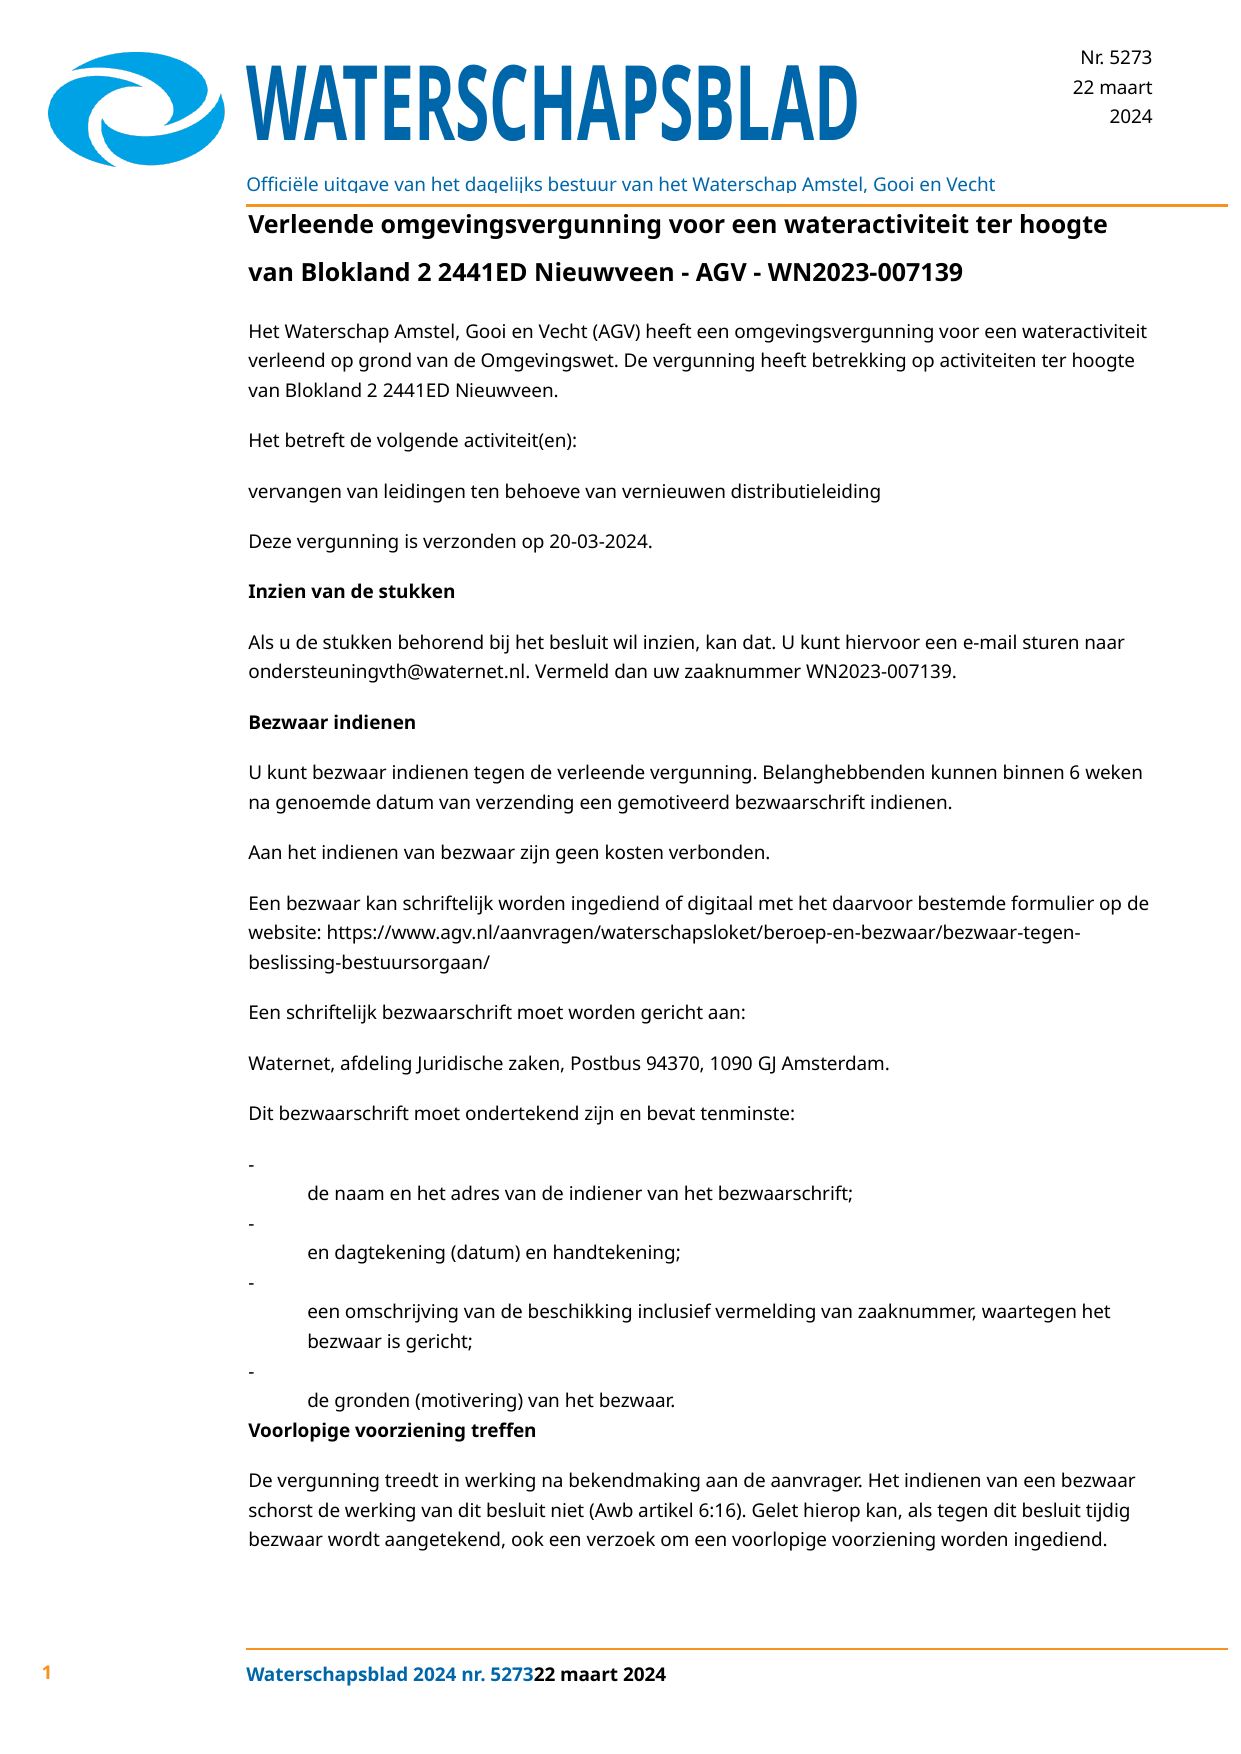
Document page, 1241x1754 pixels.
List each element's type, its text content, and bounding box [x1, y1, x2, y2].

text Het betreft de volgende activiteit(en): [248, 427, 1152, 453]
text Het Waterschap Amstel, Gooi en Vecht (AGV) heeft een omgevingsvergunning voor een wateractiviteit verleend op grond van de Omgevingswet. De vergunning heeft betrekking op activiteiten ter hoogte van Blokland 2 2441ED Nieuwveen. [248, 318, 1152, 403]
text Aan het indienen van bezwaar zijn geen kosten verbonden. [248, 839, 1152, 865]
text Een schriftelijk bezwaarschrift moet worden gericht aan: [248, 999, 1152, 1025]
text Als u de stukken behorend bij het besluit wil inzien, kan dat. U kunt hiervoor een e-mail sturen naar ondersteuningvth@waternet.nl. Vermeld dan uw zaaknummer WN2023-007139. [248, 629, 1152, 684]
text Dit bezwaarschrift moet ondertekend zijn en bevat tenminste: [248, 1100, 1152, 1126]
text Waternet, afdeling Juridische zaken, Postbus 94370, 1090 GJ Amsterdam. [248, 1050, 1152, 1076]
list de gronden (motivering) van het bezwaar. [248, 1387, 1152, 1413]
list de naam en het adres van de indiener van het bezwaarschrift; [248, 1180, 1152, 1206]
text Voorlopige voorziening treffen [248, 1417, 1152, 1443]
list een omschrijving van de beschikking inclusief vermelding van zaaknummer, waartegen het bezwaar is gericht; [248, 1299, 1152, 1354]
picture [41, 47, 231, 172]
text Een bezwaar kan schriftelijk worden ingediend of digitaal met het daarvoor bestemde formulier op de website: https://www.agv.nl/aanvragen/waterschapsloket/beroep-en-bezwaar/bezwaar-tegen-beslissing-bestuursorgaan/ [248, 890, 1152, 975]
text U kunt bezwaar indienen tegen de verleende vergunning. Belanghebbenden kunnen binnen 6 weken na genoemde datum van verzending een gemotiveerd bezwaarschrift indienen. [248, 759, 1152, 815]
text vervangen van leidingen ten behoeve van vernieuwen distributieleiding [248, 478, 1152, 504]
text De vergunning treedt in werking na bekendmaking aan de aanvrager. Het indienen van een bezwaar schorst de werking van dit besluit niet (Awb artikel 6:16). Gelet hierop kan, als tegen dit besluit tijdig bezwaar wordt aangetekend, ook een verzoek om een voorlopige voorziening worden ingediend. [248, 1467, 1152, 1552]
text Verleende omgevingsvergunning voor een wateractiviteit ter hoogte van Blokland 2 2441ED Nieuwveen - AGV - WN2023-007139 [248, 207, 1152, 288]
text Bezwaar indienen [248, 709, 1152, 735]
text Deze vergunning is verzonden op 20-03-2024. [248, 528, 1152, 554]
text Inzien van de stukken [248, 579, 1152, 604]
list en dagtekening (datum) en handtekening; [248, 1239, 1152, 1265]
